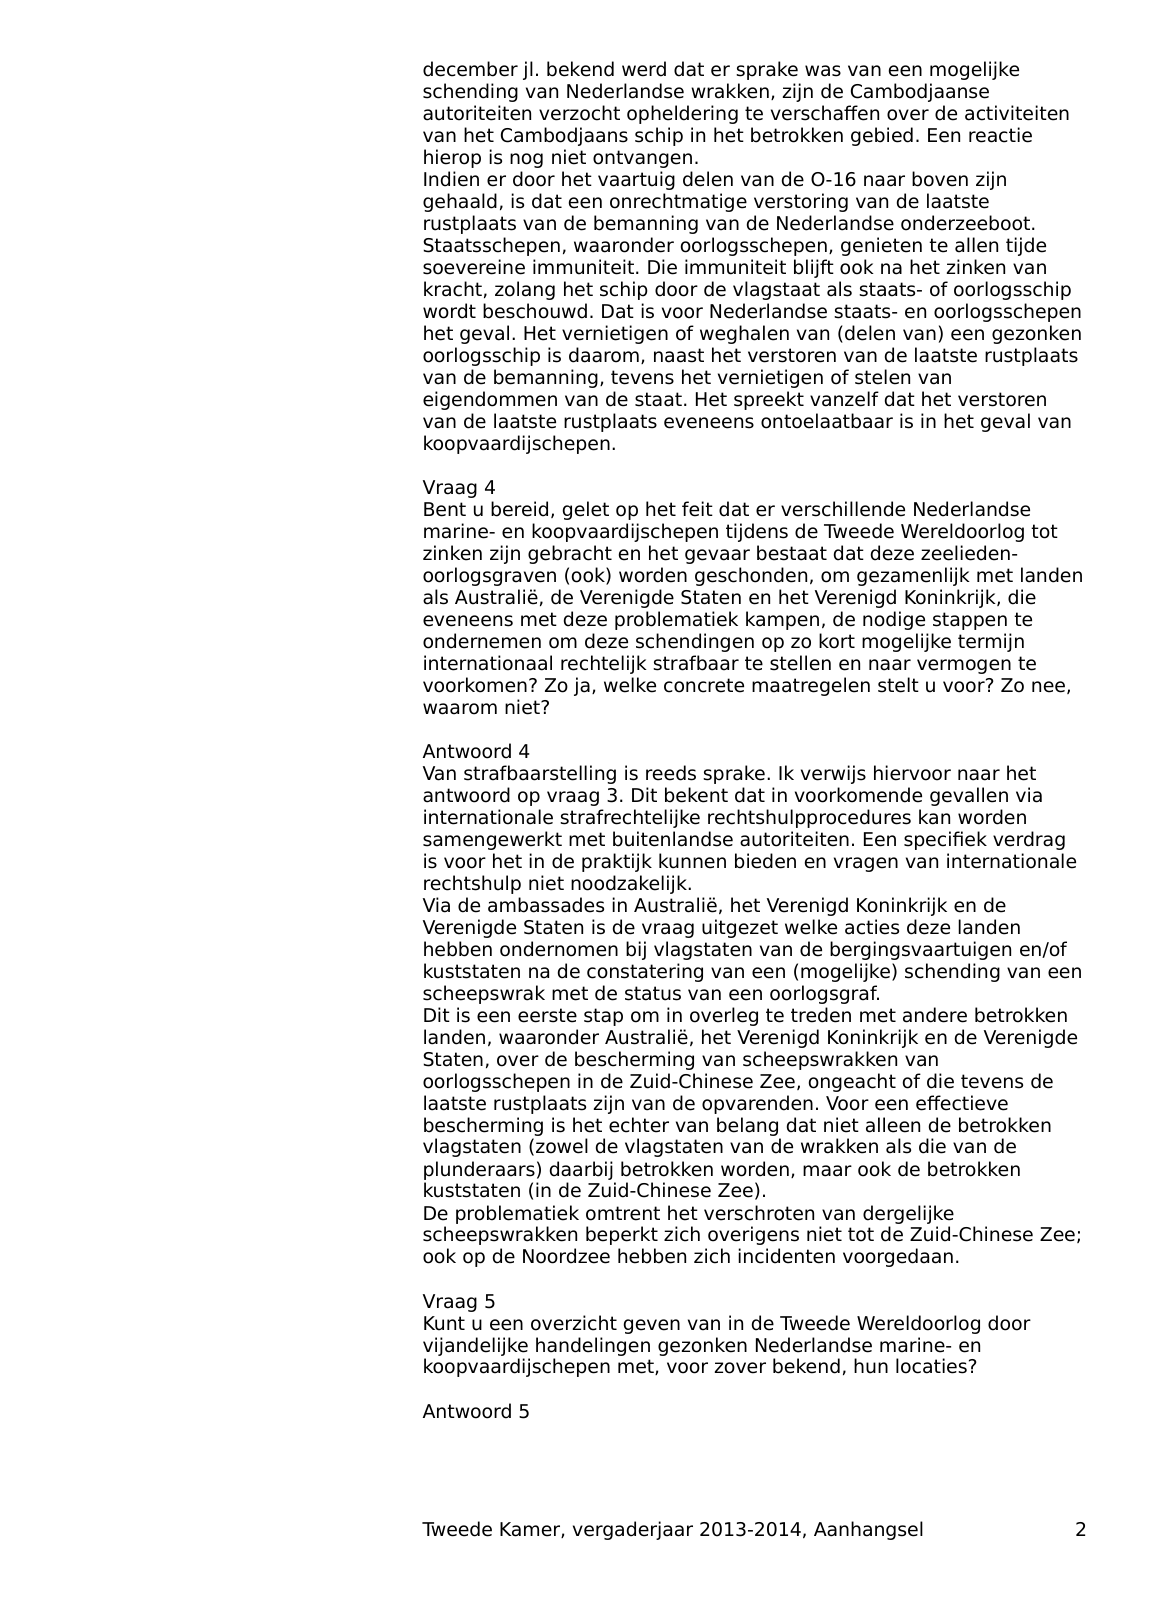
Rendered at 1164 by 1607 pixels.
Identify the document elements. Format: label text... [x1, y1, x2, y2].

text Vraag 5 [422, 1291, 1087, 1312]
text Antwoord 4 [422, 741, 1087, 763]
text december jl. bekend werd dat er sprake was van een mogelijke schending van Nederlandse wrakken, zijn de Cambodjaanse autoriteiten verzocht opheldering te verschaffen over de activiteiten van het Cambodjaans schip in het betrokken gebied. Een reactie hierop is nog niet ontvangen. [422, 59, 1087, 169]
text Kunt u een overzicht geven van in de Tweede Wereldoorlog door vijandelijke handelingen gezonken Nederlandse marine- en koopvaardijschepen met, voor zover bekend, hun locaties? [422, 1312, 1087, 1378]
text Indien er door het vaartuig delen van de O-16 naar boven zijn gehaald, is dat een onrechtmatige verstoring van de laatste rustplaats van de bemanning van de Nederlandse onderzeeboot. Staatsschepen, waaronder oorlogsschepen, genieten te allen tijde soevereine immuniteit. Die immuniteit blijft ook na het zinken van kracht, zolang het schip door de vlagstaat als staats- of oorlogsschip wordt beschouwd. Dat is voor Nederlandse staats- en oorlogsschepen het geval. Het vernietigen of weghalen van (delen van) een gezonken oorlogsschip is daarom, naast het verstoren van de laatste rustplaats van de bemanning, tevens het vernietigen of stelen van eigendommen van de staat. Het spreekt vanzelf dat het verstoren van de laatste rustplaats eveneens ontoelaatbaar is in het geval van koopvaardijschepen. [422, 169, 1087, 455]
text Via de ambassades in Australië, het Verenigd Koninkrijk en de Verenigde Staten is de vraag uitgezet welke acties deze landen hebben ondernomen bij vlagstaten van de bergingsvaartuigen en/of kuststaten na de constatering van een (mogelijke) schending van een scheepswrak met de status van een oorlogsgraf. [422, 895, 1087, 1004]
text De problematiek omtrent het verschroten van dergelijke scheepswrakken beperkt zich overigens niet tot de Zuid-Chinese Zee; ook op de Noordzee hebben zich incidenten voorgedaan. [422, 1202, 1087, 1268]
text Antwoord 5 [422, 1401, 1087, 1423]
text Van strafbaarstelling is reeds sprake. Ik verwijs hiervoor naar het antwoord op vraag 3. Dit bekent dat in voorkomende gevallen via internationale strafrechtelijke rechtshulpprocedures kan worden samengewerkt met buitenlandse autoriteiten. Een specifiek verdrag is voor het in de praktijk kunnen bieden en vragen van internationale rechtshulp niet noodzakelijk. [422, 763, 1087, 895]
text Bent u bereid, gelet op het feit dat er verschillende Nederlandse marine- en koopvaardijschepen tijdens de Tweede Wereldoorlog tot zinken zijn gebracht en het gevaar bestaat dat deze zeelieden-oorlogsgraven (ook) worden geschonden, om gezamenlijk met landen als Australië, de Verenigde Staten en het Verenigd Koninkrijk, die eveneens met deze problematiek kampen, de nodige stappen te ondernemen om deze schendingen op zo kort mogelijke termijn internationaal rechtelijk strafbaar te stellen en naar vermogen te voorkomen? Zo ja, welke concrete maatregelen stelt u voor? Zo nee, waarom niet? [422, 499, 1087, 719]
text Vraag 4 [422, 477, 1087, 499]
text Dit is een eerste stap om in overleg te treden met andere betrokken landen, waaronder Australië, het Verenigd Koninkrijk en de Verenigde Staten, over de bescherming van scheepswrakken van oorlogsschepen in de Zuid-Chinese Zee, ongeacht of die tevens de laatste rustplaats zijn van de opvarenden. Voor een effectieve bescherming is het echter van belang dat niet alleen de betrokken vlagstaten (zowel de vlagstaten van de wrakken als die van de plunderaars) daarbij betrokken worden, maar ook de betrokken kuststaten (in de Zuid-Chinese Zee). [422, 1004, 1087, 1202]
